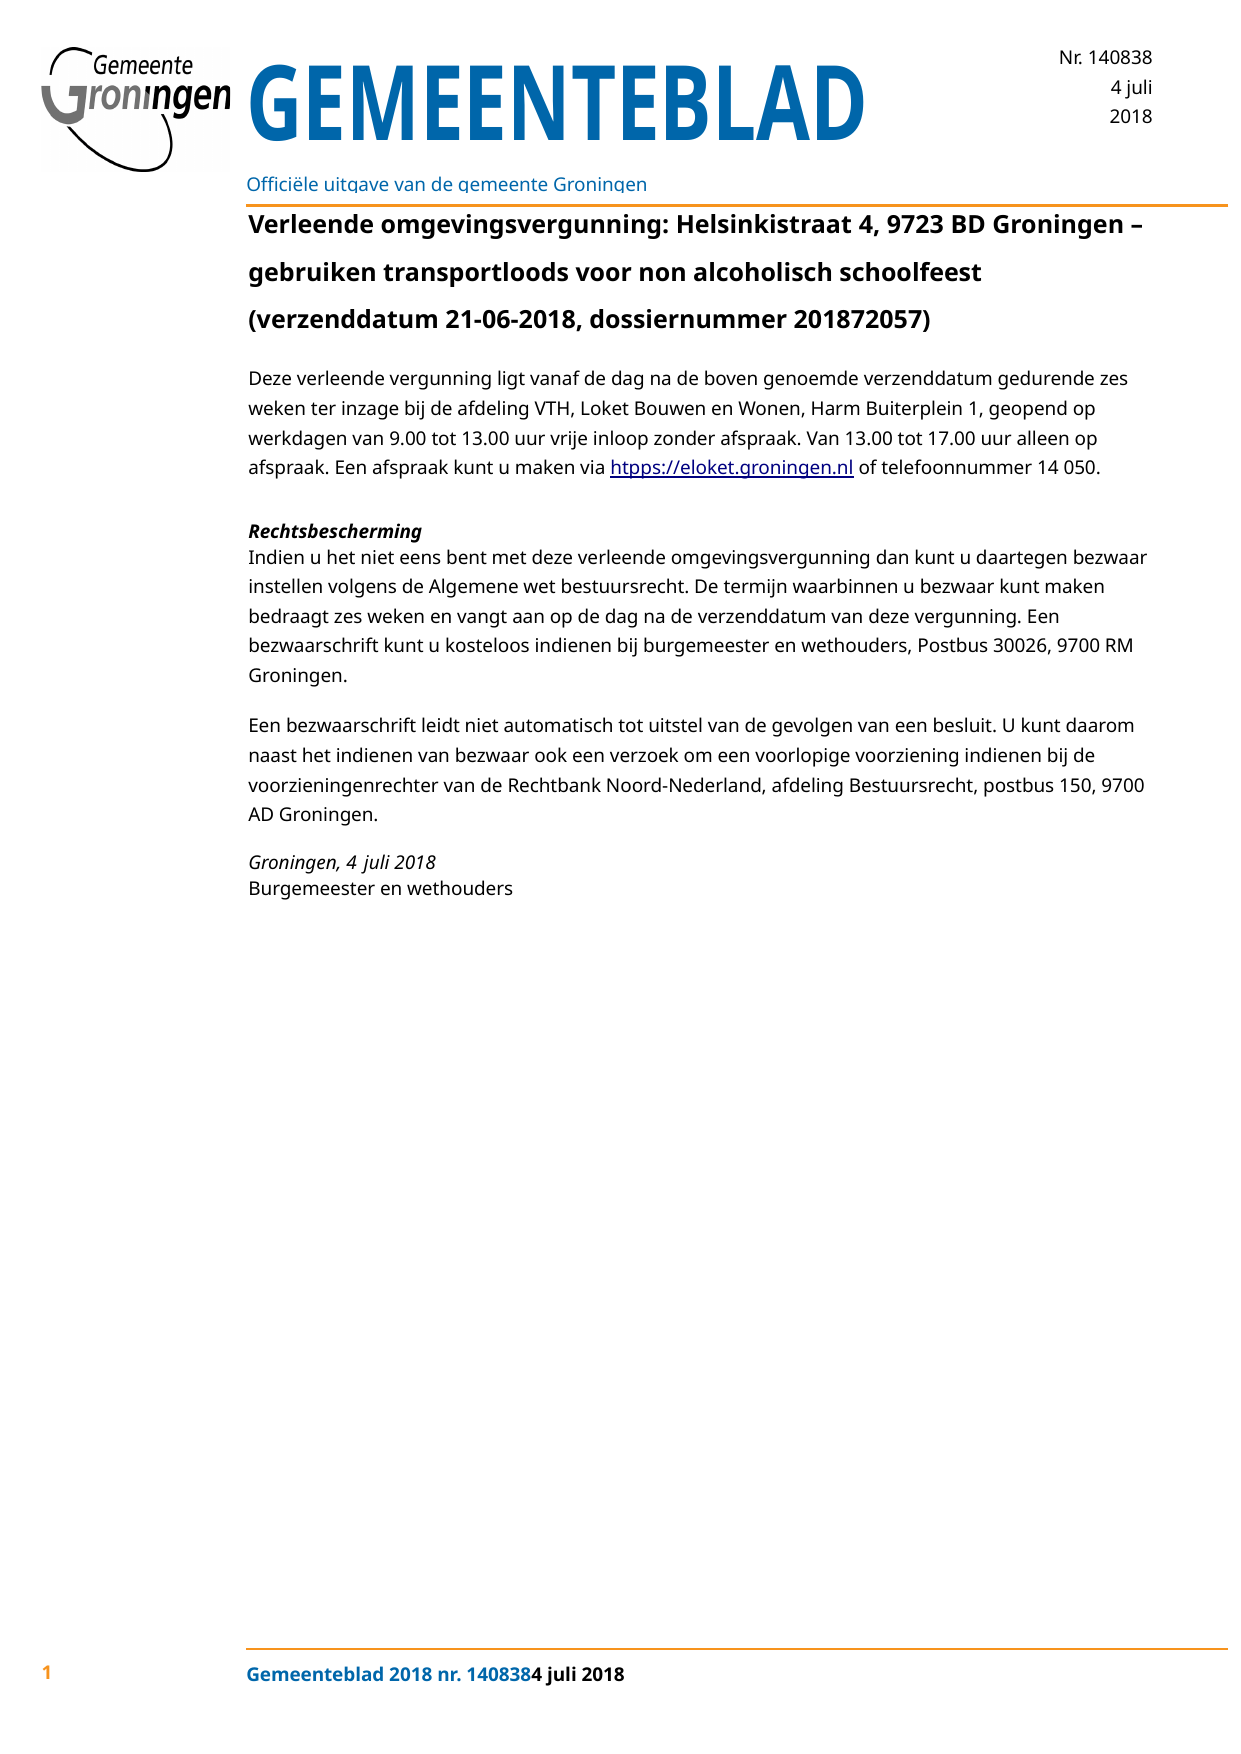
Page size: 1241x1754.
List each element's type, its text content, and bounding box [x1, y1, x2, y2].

text Een bezwaarschrift leidt niet automatisch tot uitstel van de gevolgen van een besluit. U kunt daarom naast het indienen van bezwaar ook een verzoek om een voorlopige voorziening indienen bij de voorzieningenrechter van de Rechtbank Noord-Nederland, afdeling Bestuursrecht, postbus 150, 9700 AD Groningen. [248, 713, 1152, 827]
text Groningen, 4 juli 2018 [248, 849, 1152, 875]
text Deze verleende vergunning ligt vanaf de dag na de boven genoemde verzenddatum gedurende zes weken ter inzage bij de afdeling VTH, Loket Bouwen en Wonen, Harm Buiterplein 1, geopend op werkdagen van 9.00 tot 13.00 uur vrije inloop zonder afspraak. Van 13.00 tot 17.00 uur alleen op afspraak. Een afspraak kunt u maken via htpps://eloket.groningen.nl of telefoonnummer 14 050. [248, 366, 1152, 480]
text Verleende omgevingsvergunning: Helsinkistraat 4, 9723 BD Groningen – gebruiken transportloods voor non alcoholisch schoolfeest (verzenddatum 21-06-2018, dossiernummer 201872057) [248, 207, 1152, 336]
text Rechtsbescherming [248, 518, 1152, 544]
picture [41, 47, 231, 172]
text Indien u het niet eens bent met deze verleende omgevingsvergunning dan kunt u daartegen bezwaar instellen volgens de Algemene wet bestuursrecht. De termijn waarbinnen u bezwaar kunt maken bedraagt zes weken en vangt aan op de dag na de verzenddatum van deze vergunning. Een bezwaarschrift kunt u kosteloos indienen bij burgemeester en wethouders, Postbus 30026, 9700 RM Groningen. [248, 544, 1152, 688]
text Burgemeester en wethouders [248, 875, 1152, 901]
